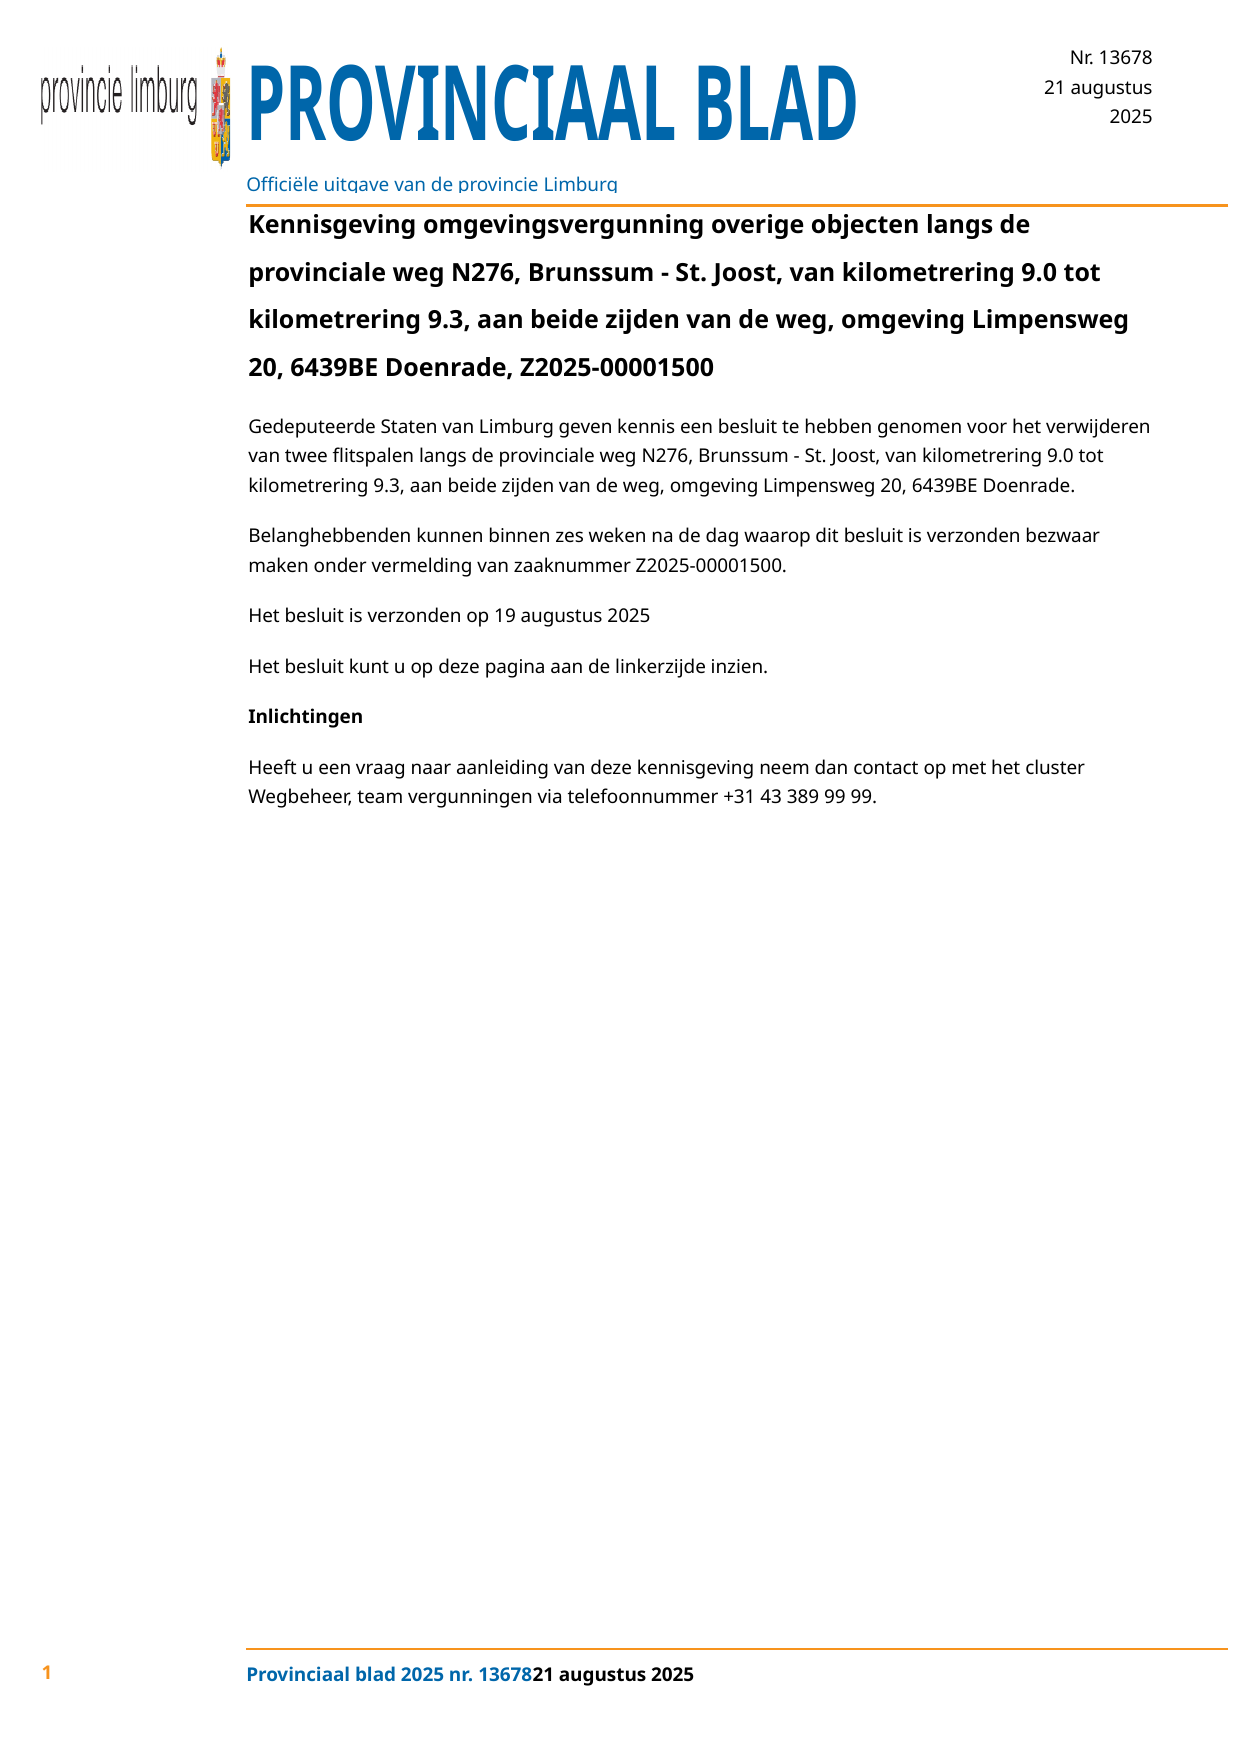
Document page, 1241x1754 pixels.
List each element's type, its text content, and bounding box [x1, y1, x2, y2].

picture [41, 47, 231, 172]
text Gedeputeerde Staten van Limburg geven kennis een besluit te hebben genomen voor het verwijderen van twee flitspalen langs de provinciale weg N276, Brunssum - St. Joost, van kilometrering 9.0 tot kilometrering 9.3, aan beide zijden van de weg, omgeving Limpensweg 20, 6439BE Doenrade. [248, 413, 1152, 498]
text Het besluit is verzonden op 19 augustus 2025 [248, 603, 1152, 628]
text Belanghebbenden kunnen binnen zes weken na de dag waarop dit besluit is verzonden bezwaar maken onder vermelding van zaaknummer Z2025-00001500. [248, 523, 1152, 578]
text Heeft u een vraag naar aanleiding van deze kennisgeving neem dan contact op met het cluster Wegbeheer, team vergunningen via telefoonnummer +31 43 389 99 99. [248, 754, 1152, 809]
text Het besluit kunt u op deze pagina aan de linkerzijde inzien. [248, 653, 1152, 679]
text Inlichtingen [248, 703, 1152, 729]
text Kennisgeving omgevingsvergunning overige objecten langs de provinciale weg N276, Brunssum - St. Joost, van kilometrering 9.0 tot kilometrering 9.3, aan beide zijden van de weg, omgeving Limpensweg 20, 6439BE Doenrade, Z2025-00001500 [248, 207, 1152, 384]
